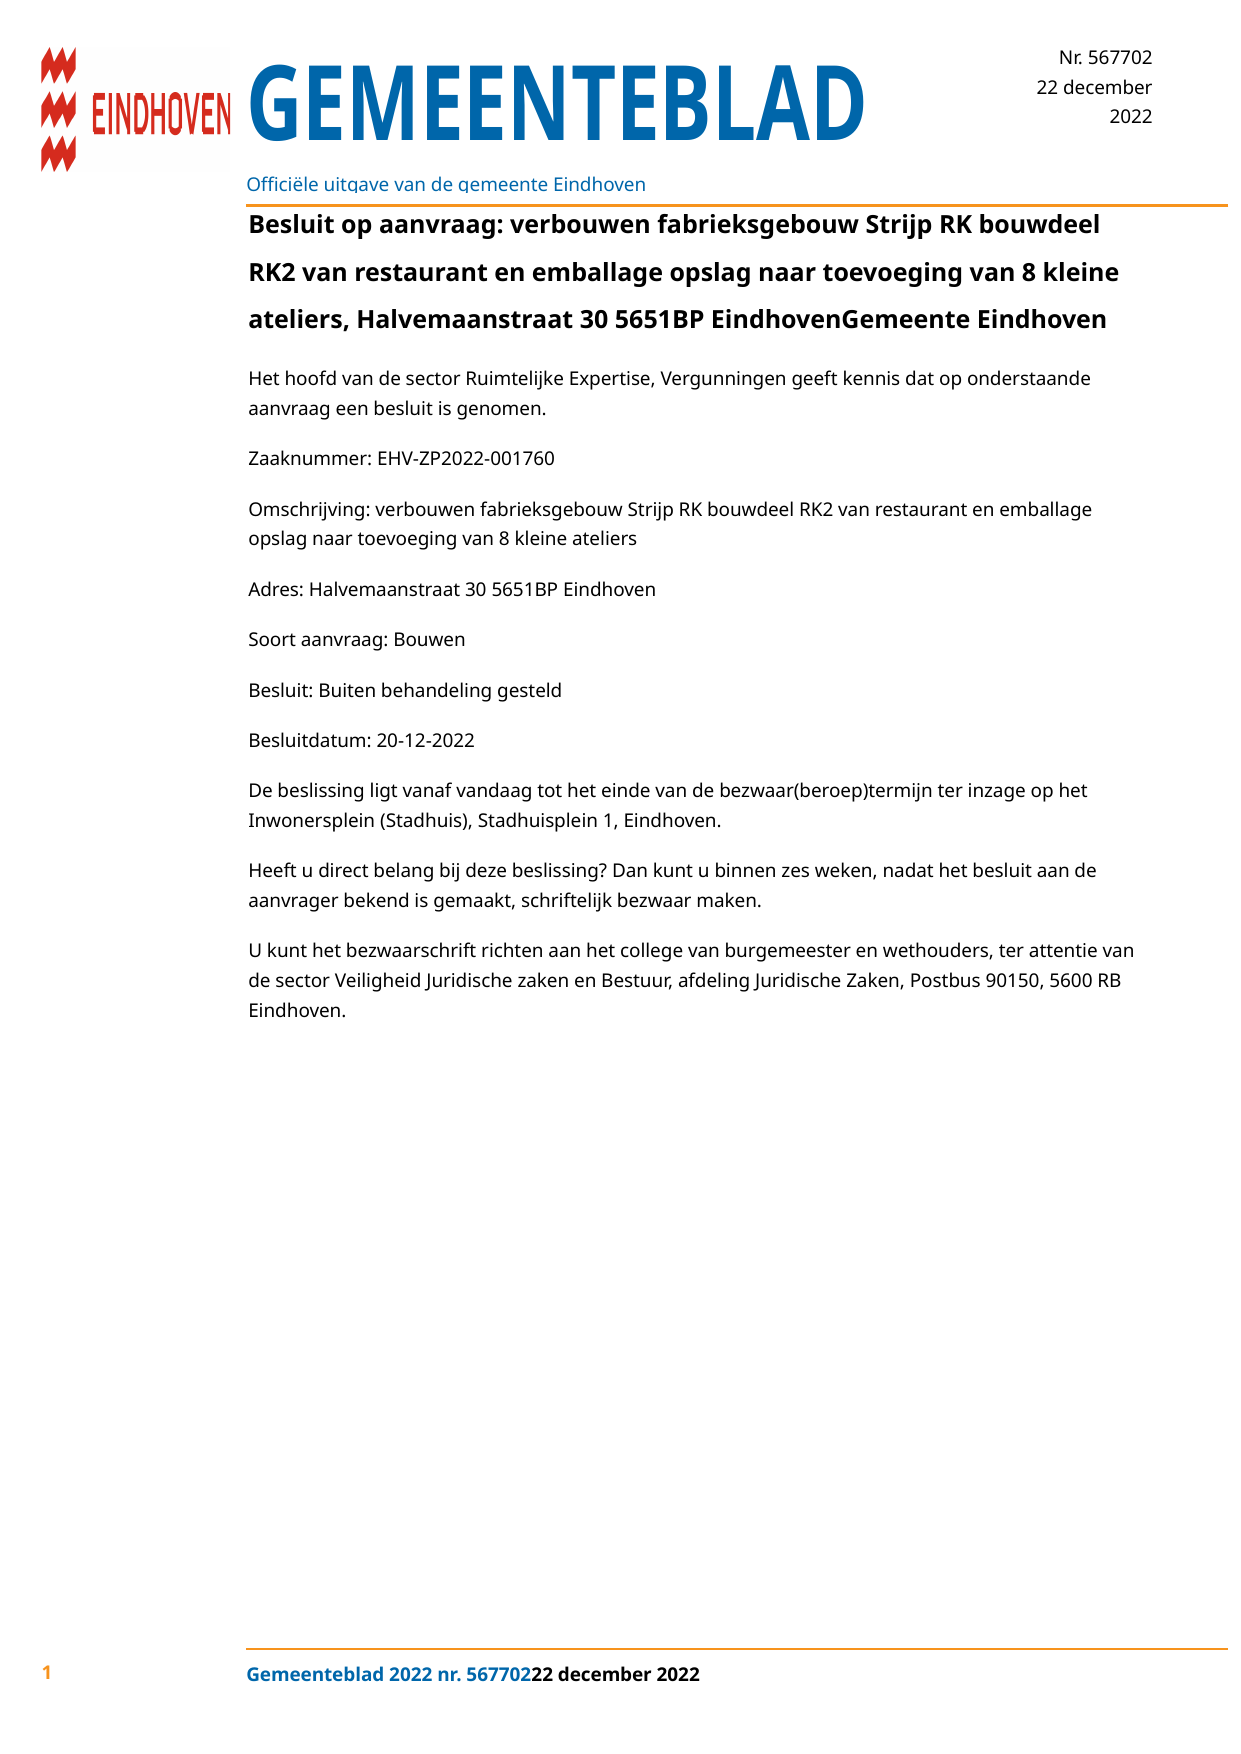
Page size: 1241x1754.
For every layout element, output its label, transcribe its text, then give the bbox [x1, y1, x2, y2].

text U kunt het bezwaarschrift richten aan het college van burgemeester en wethouders, ter attentie van de sector Veiligheid Juridische zaken en Bestuur, afdeling Juridische Zaken, Postbus 90150, 5600 RB Eindhoven. [248, 938, 1152, 1022]
text Soort aanvraag: Bouwen [248, 626, 1152, 652]
picture [41, 47, 231, 172]
text Besluit: Buiten behandeling gesteld [248, 677, 1152, 702]
text Heeft u direct belang bij deze beslissing? Dan kunt u binnen zes weken, nadat het besluit aan de aanvrager bekend is gemaakt, schriftelijk bezwaar maken. [248, 858, 1152, 913]
text Zaaknummer: EHV-ZP2022-001760 [248, 446, 1152, 471]
text Het hoofd van de sector Ruimtelijke Expertise, Vergunningen geeft kennis dat op onderstaande aanvraag een besluit is genomen. [248, 366, 1152, 421]
text De beslissing ligt vanaf vandaag tot het einde van de bezwaar(beroep)termijn ter inzage op het Inwonersplein (Stadhuis), Stadhuisplein 1, Eindhoven. [248, 778, 1152, 833]
text Omschrijving: verbouwen fabrieksgebouw Strijp RK bouwdeel RK2 van restaurant en emballage opslag naar toevoeging van 8 kleine ateliers [248, 496, 1152, 551]
text Adres: Halvemaanstraat 30 5651BP Eindhoven [248, 576, 1152, 602]
text Besluit op aanvraag: verbouwen fabrieksgebouw Strijp RK bouwdeel RK2 van restaurant en emballage opslag naar toevoeging van 8 kleine ateliers, Halvemaanstraat 30 5651BP EindhovenGemeente Eindhoven [248, 207, 1152, 336]
text Besluitdatum: 20-12-2022 [248, 727, 1152, 753]
